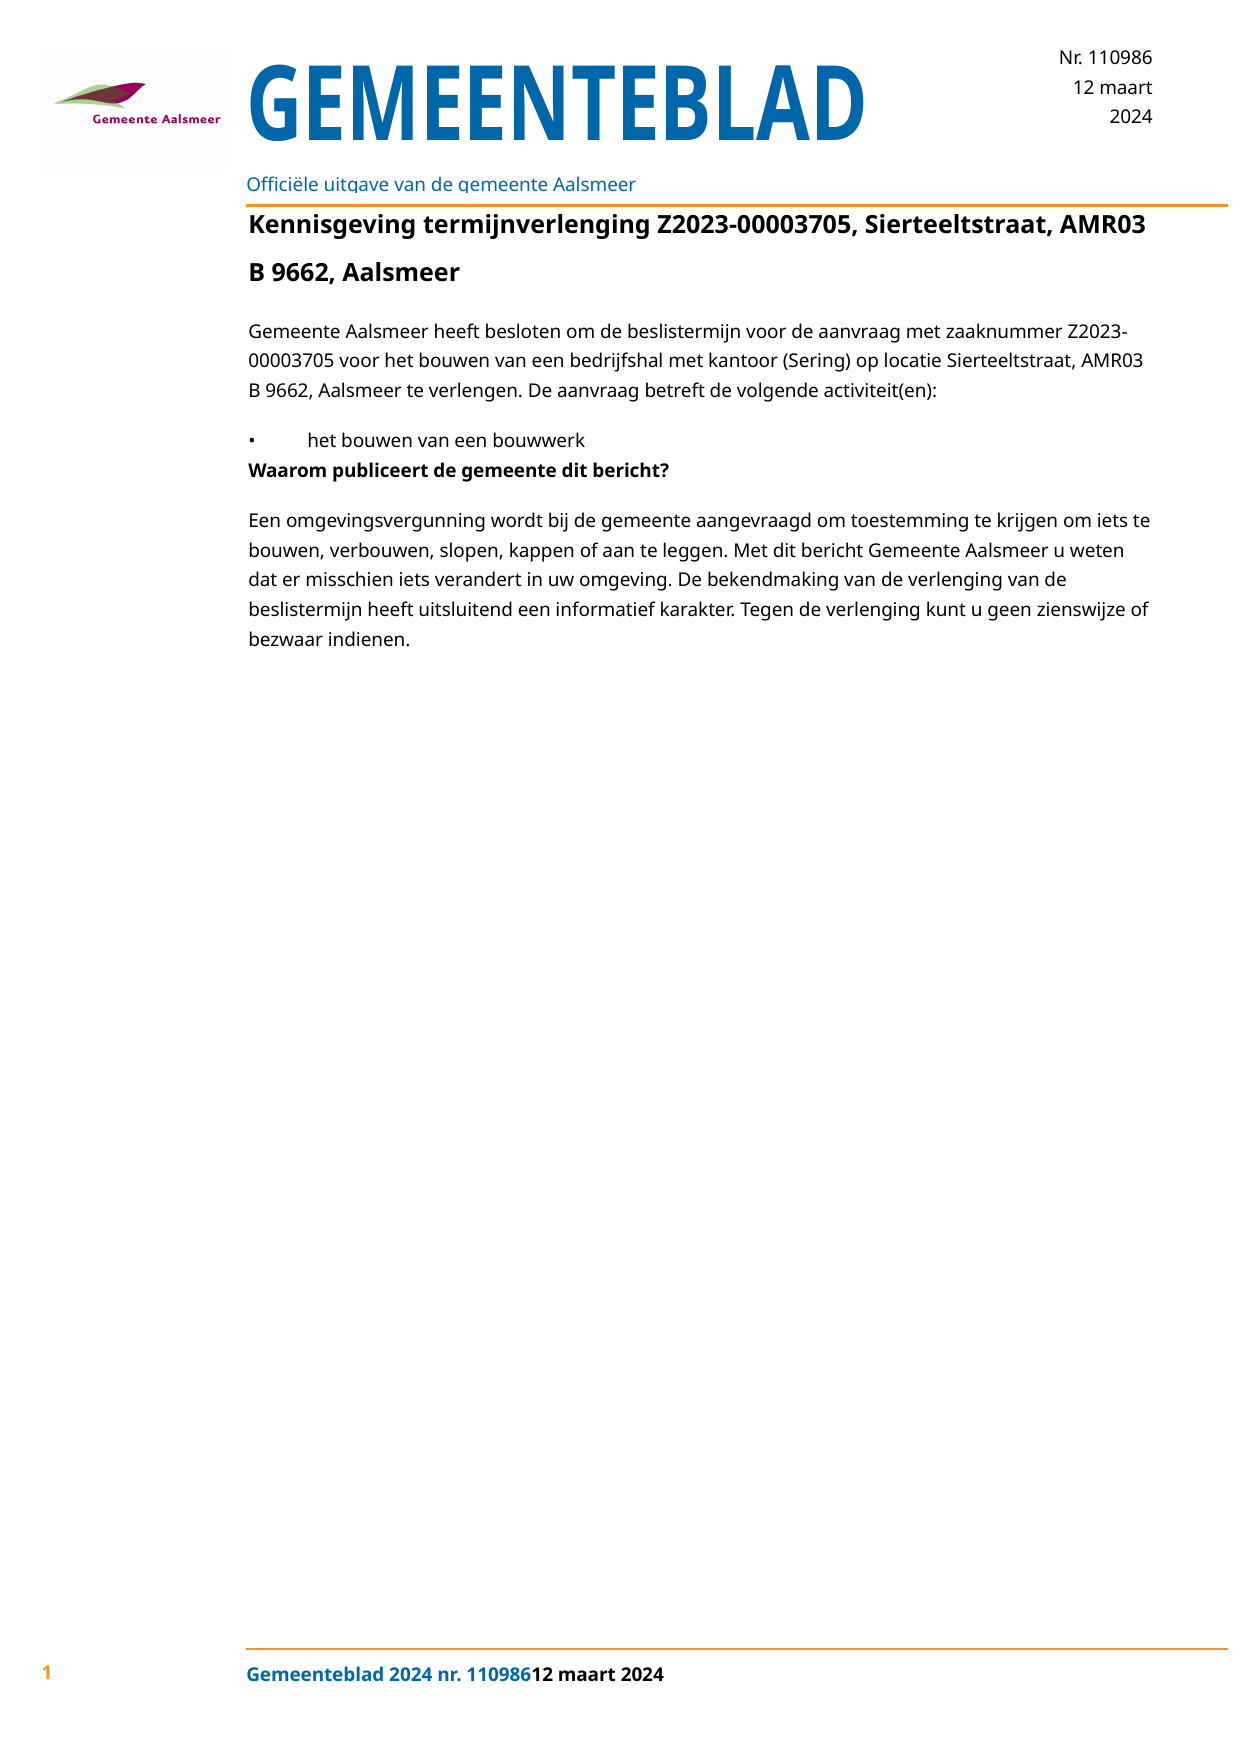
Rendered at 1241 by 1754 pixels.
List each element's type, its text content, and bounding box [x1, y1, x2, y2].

text Waarom publiceert de gemeente dit bericht? [248, 457, 1152, 483]
picture [41, 47, 231, 172]
text Kennisgeving termijnverlenging Z2023-00003705, Sierteeltstraat, AMR03 B 9662, Aalsmeer [248, 207, 1152, 288]
text Gemeente Aalsmeer heeft besloten om de beslistermijn voor de aanvraag met zaaknummer Z2023-00003705 voor het bouwen van een bedrijfshal met kantoor (Sering) op locatie Sierteeltstraat, AMR03 B 9662, Aalsmeer te verlengen. De aanvraag betreft de volgende activiteit(en): [248, 318, 1152, 403]
text Een omgevingsvergunning wordt bij de gemeente aangevraagd om toestemming te krijgen om iets te bouwen, verbouwen, slopen, kappen of aan te leggen. Met dit bericht Gemeente Aalsmeer u weten dat er misschien iets verandert in uw omgeving. De bekendmaking van de verlenging van de beslistermijn heeft uitsluitend een informatief karakter. Tegen de verlenging kunt u geen zienswijze of bezwaar indienen. [248, 507, 1152, 652]
list het bouwen van een bouwwerk [248, 427, 1152, 453]
